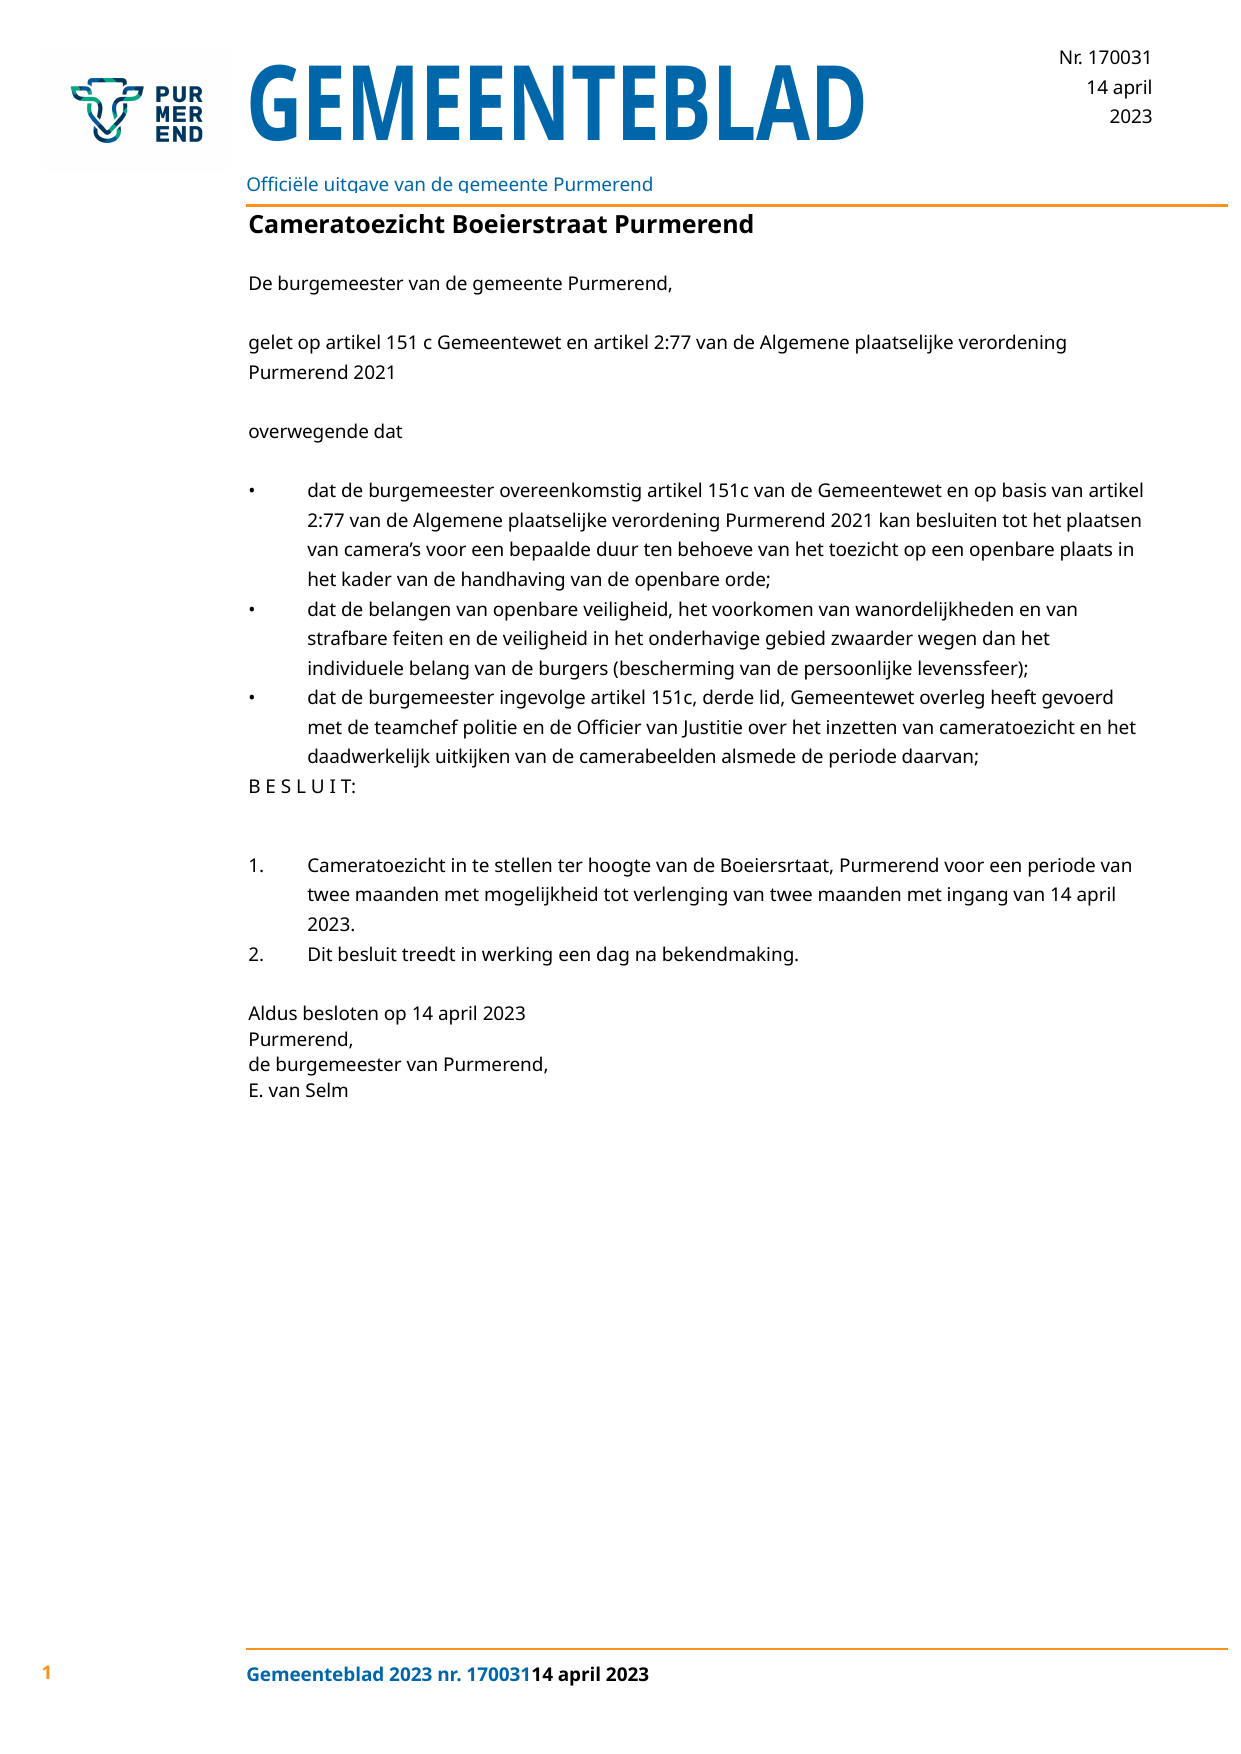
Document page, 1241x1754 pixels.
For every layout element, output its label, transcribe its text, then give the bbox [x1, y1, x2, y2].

list dat de belangen van openbare veiligheid, het voorkomen van wanordelijkheden en van strafbare feiten en de veiligheid in het onderhavige gebied zwaarder wegen dan het individuele belang van de burgers (bescherming van de persoonlijke levenssfeer); [248, 596, 1152, 681]
list Cameratoezicht in te stellen ter hoogte van de Boeiersrtaat, Purmerend voor een periode van twee maanden met mogelijkheid tot verlenging van twee maanden met ingang van 14 april 2023. [248, 852, 1152, 937]
list dat de burgemeester overeenkomstig artikel 151c van de Gemeentewet en op basis van artikel 2:77 van de Algemene plaatselijke verordening Purmerend 2021 kan besluiten tot het plaatsen van camera’s voor een bepaalde duur ten behoeve van het toezicht op een openbare plaats in het kader van de handhaving van de openbare orde; [248, 477, 1152, 592]
list dat de burgemeester ingevolge artikel 151c, derde lid, Gemeentewet overleg heeft gevoerd met de teamchef politie en de Officier van Justitie over het inzetten van cameratoezicht en het daadwerkelijk uitkijken van de camerabeelden alsmede de periode daarvan; [248, 684, 1152, 769]
picture [41, 47, 231, 172]
text De burgemeester van de gemeente Purmerend, [248, 270, 1152, 296]
text gelet op artikel 151 c Gemeentewet en artikel 2:77 van de Algemene plaatselijke verordening Purmerend 2021 [248, 329, 1152, 385]
text overwegende dat [248, 418, 1152, 444]
text Aldus besloten op 14 april 2023 [248, 1000, 1152, 1026]
text Cameratoezicht Boeierstraat Purmerend [248, 207, 1152, 241]
text E. van Selm [248, 1077, 1152, 1103]
text de burgemeester van Purmerend, [248, 1051, 1152, 1077]
list Dit besluit treedt in werking een dag na bekendmaking. [248, 941, 1152, 967]
text B E S L U I T: [248, 773, 1152, 799]
text Purmerend, [248, 1026, 1152, 1051]
